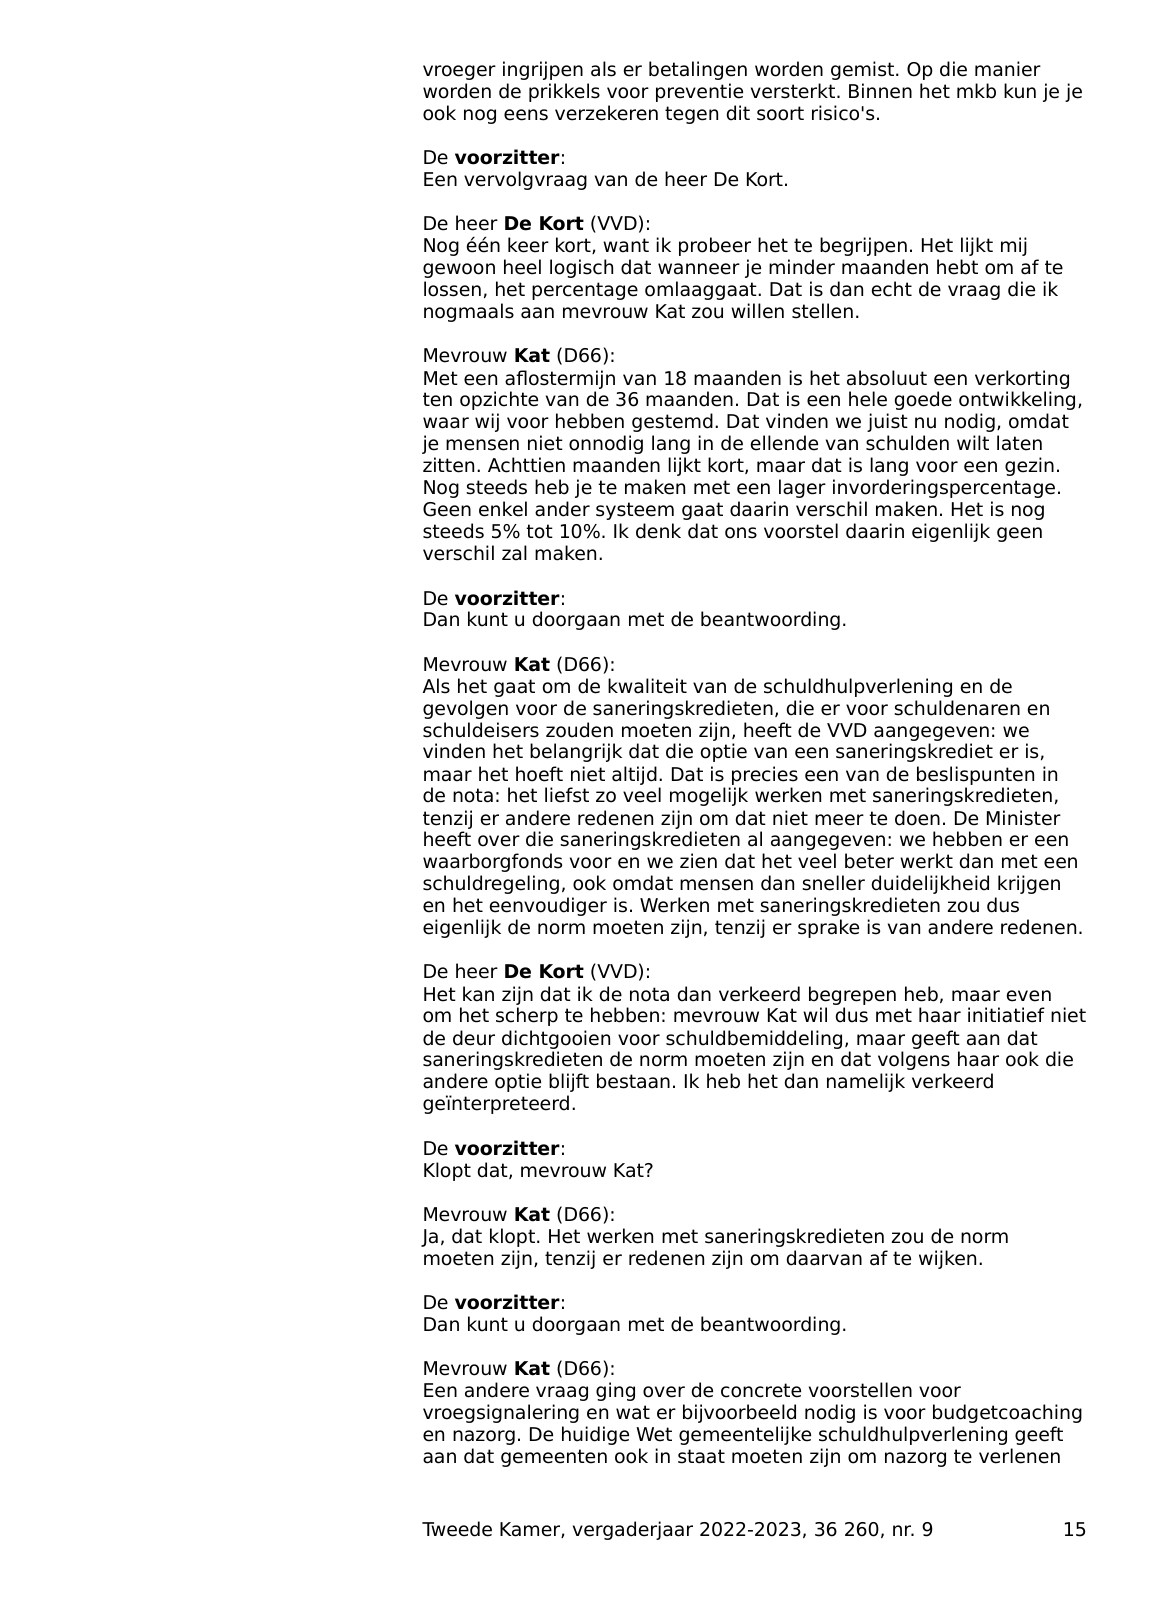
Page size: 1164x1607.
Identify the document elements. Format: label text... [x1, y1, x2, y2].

text Dan kunt u doorgaan met de beantwoording. [422, 609, 1087, 631]
text Het kan zijn dat ik de nota dan verkeerd begrepen heb, maar even om het scherp te hebben: mevrouw Kat wil dus met haar initiatief niet de deur dichtgooien voor schuldbemiddeling, maar geeft aan dat saneringskredieten de norm moeten zijn en dat volgens haar ook die andere optie blijft bestaan. Ik heb het dan namelijk verkeerd geïnterpreteerd. [422, 983, 1087, 1115]
text Nog één keer kort, want ik probeer het te begrijpen. Het lijkt mij gewoon heel logisch dat wanneer je minder maanden hebt om af te lossen, het percentage omlaaggaat. Dat is dan echt de vraag die ik nogmaals aan mevrouw Kat zou willen stellen. [422, 235, 1087, 323]
text De heer De Kort (VVD): [422, 213, 1087, 235]
text Klopt dat, mevrouw Kat? [422, 1159, 1087, 1181]
text De voorzitter: [422, 1137, 1087, 1159]
text Dan kunt u doorgaan met de beantwoording. [422, 1314, 1087, 1336]
text Met een aflostermijn van 18 maanden is het absoluut een verkorting ten opzichte van de 36 maanden. Dat is een hele goede ontwikkeling, waar wij voor hebben gestemd. Dat vinden we juist nu nodig, omdat je mensen niet onnodig lang in de ellende van schulden wilt laten zitten. Achttien maanden lijkt kort, maar dat is lang voor een gezin. Nog steeds heb je te maken met een lager invorderingspercentage. Geen enkel ander systeem gaat daarin verschil maken. Het is nog steeds 5% tot 10%. Ik denk dat ons voorstel daarin eigenlijk geen verschil zal maken. [422, 367, 1087, 565]
text De voorzitter: [422, 1292, 1087, 1314]
text Ja, dat klopt. Het werken met saneringskredieten zou de norm moeten zijn, tenzij er redenen zijn om daarvan af te wijken. [422, 1226, 1087, 1269]
text Een vervolgvraag van de heer De Kort. [422, 169, 1087, 191]
text De voorzitter: [422, 587, 1087, 609]
text Een andere vraag ging over de concrete voorstellen voor vroegsignalering en wat er bijvoorbeeld nodig is voor budgetcoaching en nazorg. De huidige Wet gemeentelijke schuldhulpverlening geeft aan dat gemeenten ook in staat moeten zijn om nazorg te verlenen [422, 1380, 1087, 1468]
text Mevrouw Kat (D66): [422, 345, 1087, 367]
text Mevrouw Kat (D66): [422, 1204, 1087, 1226]
text Als het gaat om de kwaliteit van de schuldhulpverlening en de gevolgen voor de saneringskredieten, die er voor schuldenaren en schuldeisers zouden moeten zijn, heeft de VVD aangegeven: we vinden het belangrijk dat die optie van een saneringskrediet er is, maar het hoeft niet altijd. Dat is precies een van de beslispunten in de nota: het liefst zo veel mogelijk werken met saneringskredieten, tenzij er andere redenen zijn om dat niet meer te doen. De Minister heeft over die saneringskredieten al aangegeven: we hebben er een waarborgfonds voor en we zien dat het veel beter werkt dan met een schuldregeling, ook omdat mensen dan sneller duidelijkheid krijgen en het eenvoudiger is. Werken met saneringskredieten zou dus eigenlijk de norm moeten zijn, tenzij er sprake is van andere redenen. [422, 676, 1087, 939]
text Mevrouw Kat (D66): [422, 653, 1087, 676]
text Mevrouw Kat (D66): [422, 1358, 1087, 1380]
text vroeger ingrijpen als er betalingen worden gemist. Op die manier worden de prikkels voor preventie versterkt. Binnen het mkb kun je je ook nog eens verzekeren tegen dit soort risico's. [422, 59, 1087, 125]
text De heer De Kort (VVD): [422, 961, 1087, 983]
text De voorzitter: [422, 147, 1087, 169]
